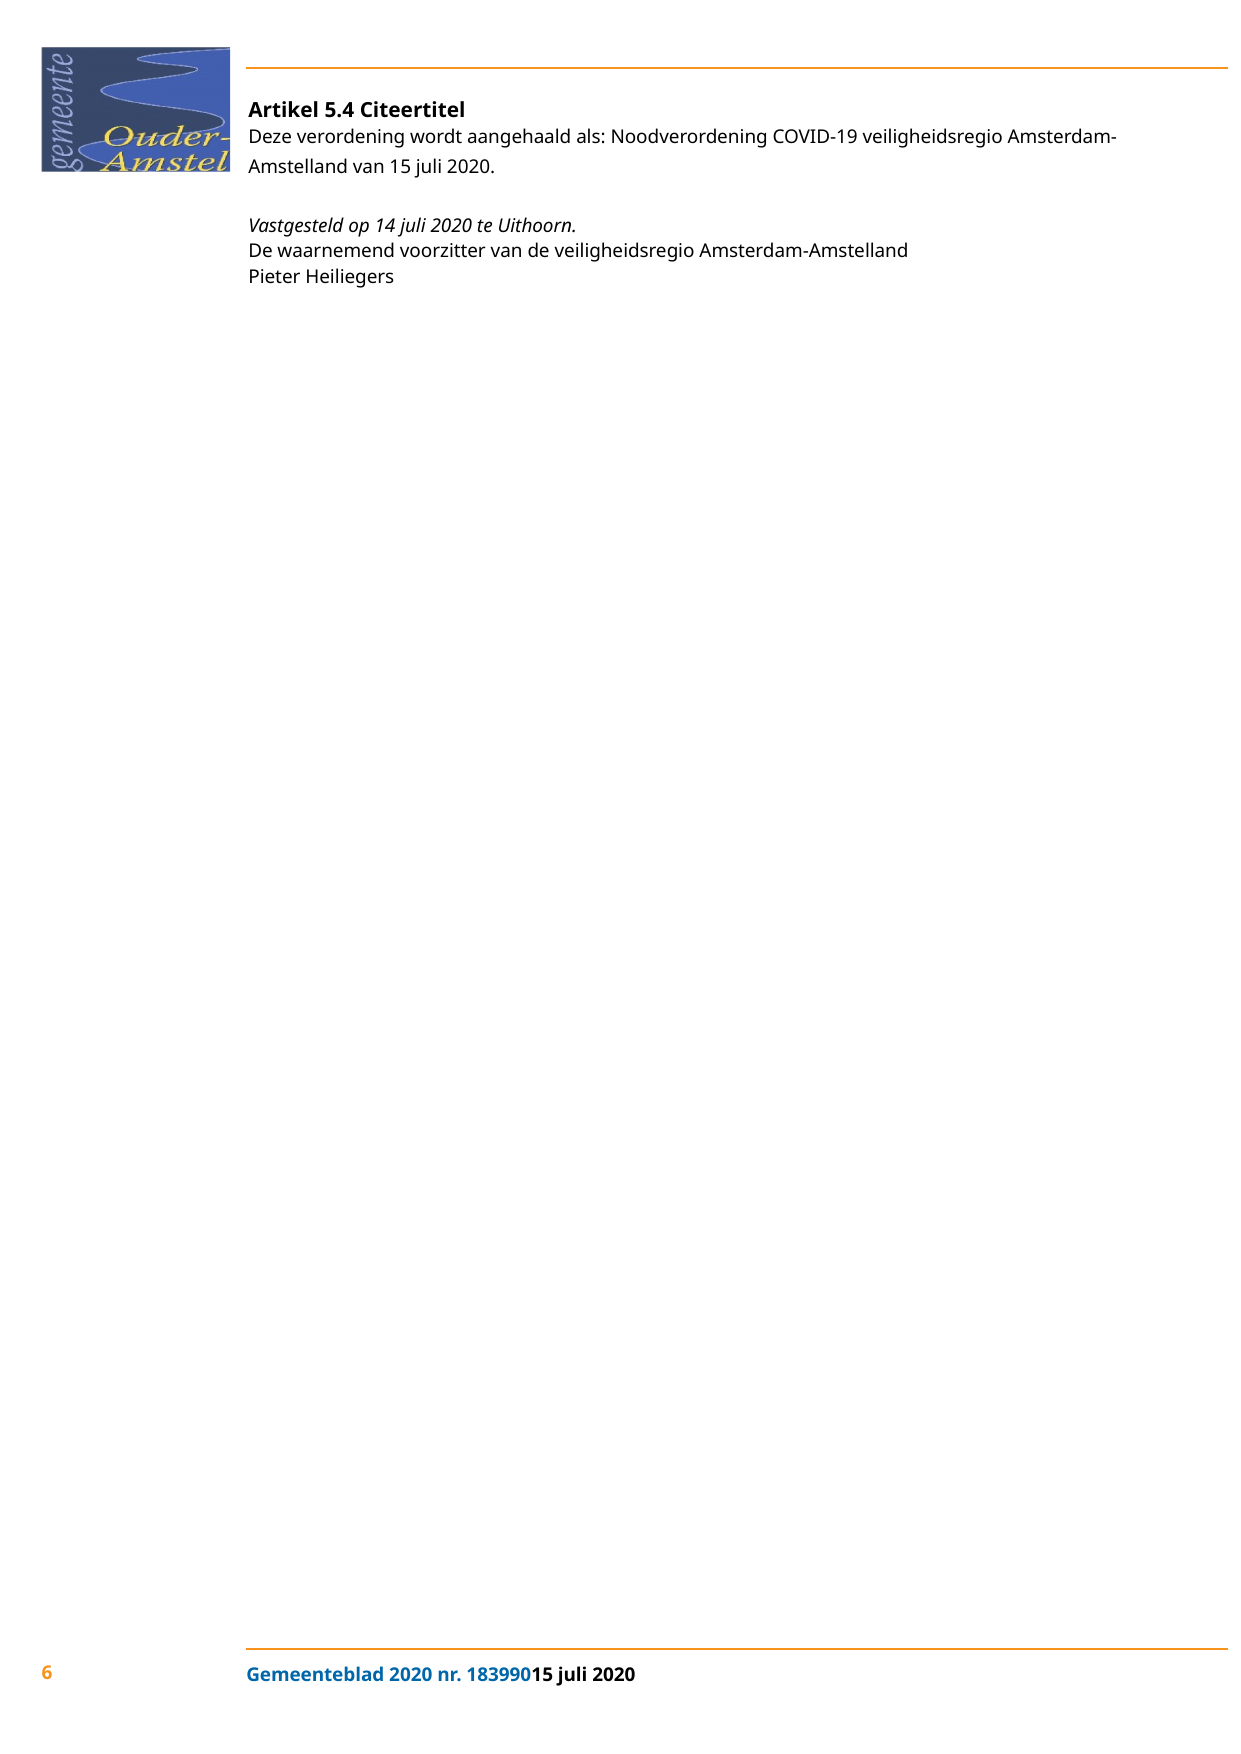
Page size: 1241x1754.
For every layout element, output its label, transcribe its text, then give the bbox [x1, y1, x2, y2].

picture [41, 47, 231, 172]
text Pieter Heiliegers [248, 263, 1152, 289]
text Deze verordening wordt aangehaald als: Noodverordening COVID-19 veiligheidsregio Amsterdam-Amstelland van 15 juli 2020. [248, 123, 1152, 178]
text Artikel 5.4 Citeertitel [248, 95, 1152, 123]
text De waarnemend voorzitter van de veiligheidsregio Amsterdam-Amstelland [248, 238, 1152, 263]
text Vastgesteld op 14 juli 2020 te Uithoorn. [248, 212, 1152, 238]
